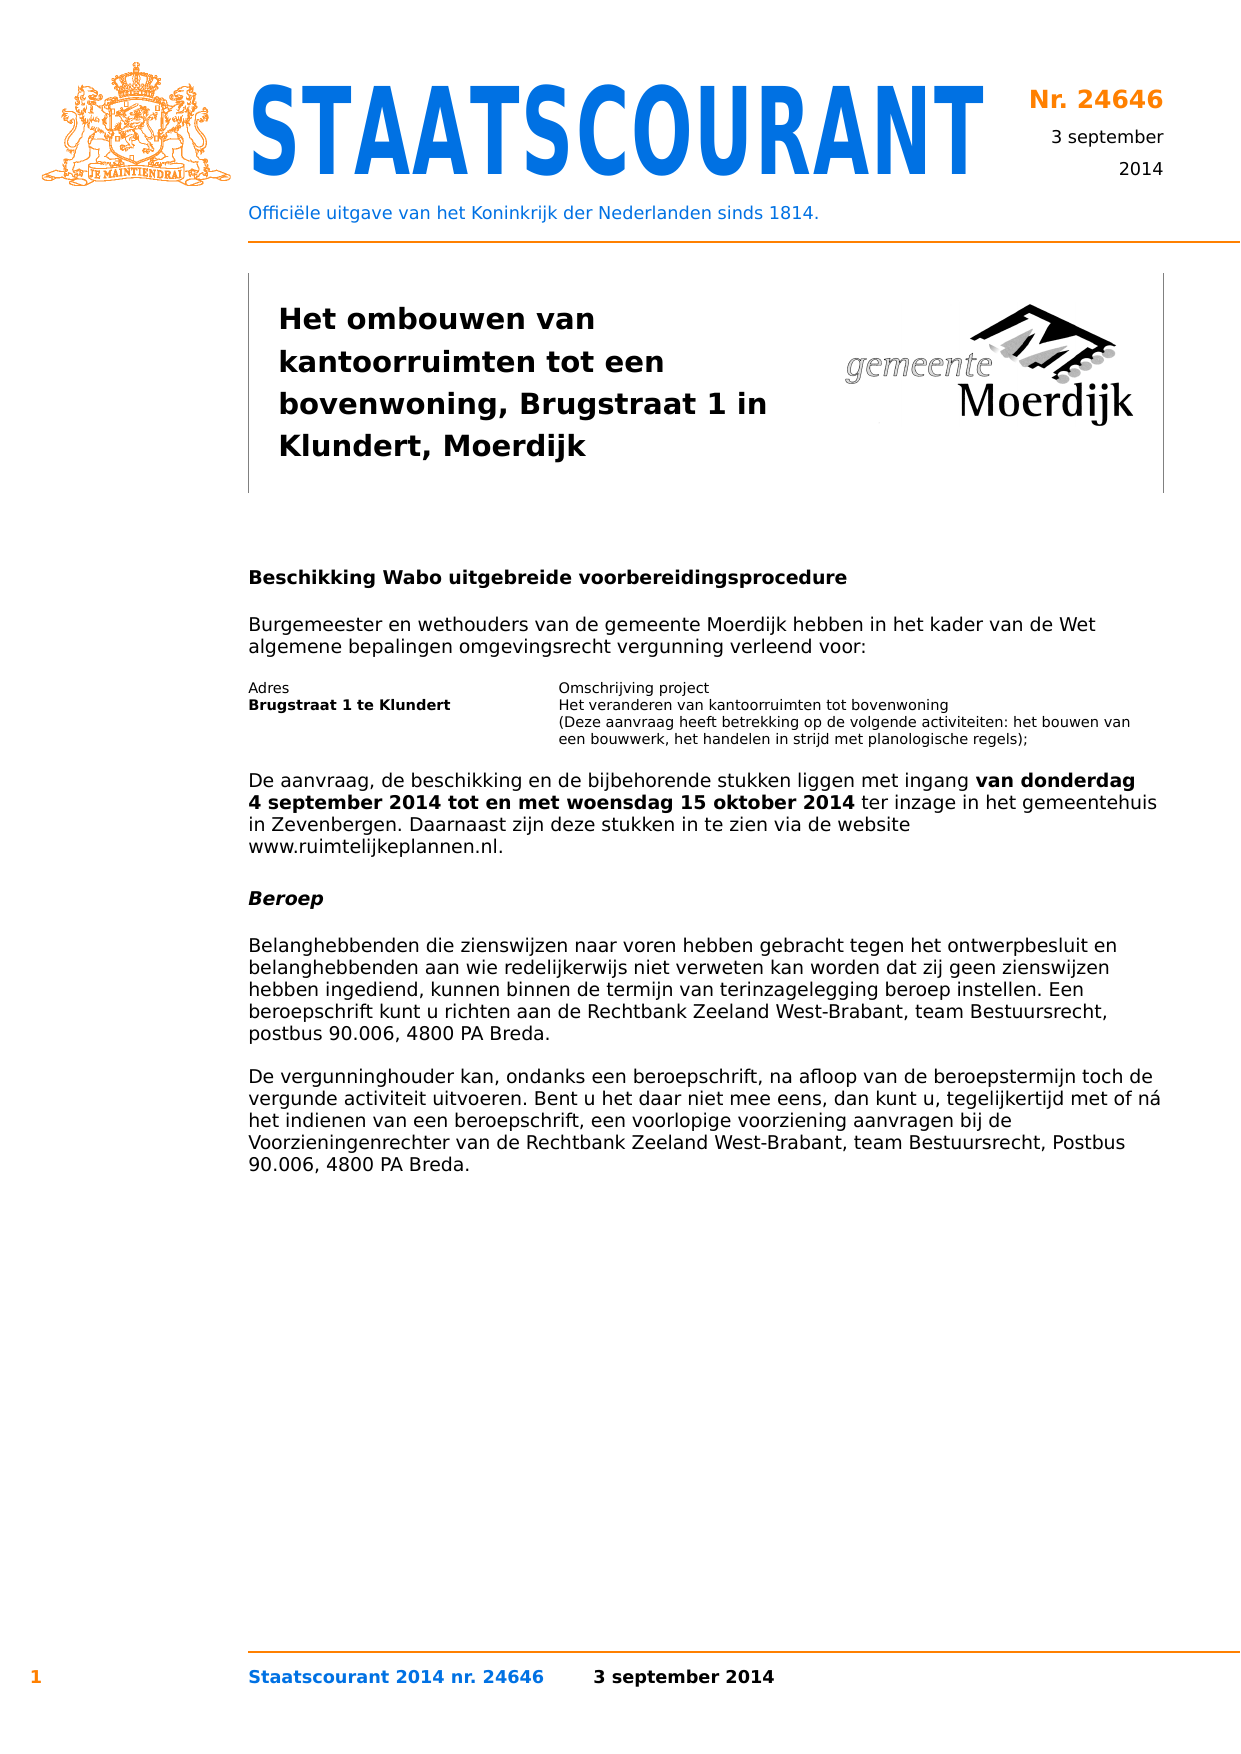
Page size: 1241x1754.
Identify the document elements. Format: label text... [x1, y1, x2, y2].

text Burgemeester en wethouders van de gemeente Moerdijk hebben in het kader van de Wet algemene bepalingen omgevingsrecht vergunning verleend voor: [248, 614, 1163, 658]
table_header [25, 62, 248, 241]
table_cell Brugstraat 1 te Klundert [248, 697, 552, 748]
subtitle Beschikking Wabo uitgebreide voorbereidingsprocedure [248, 567, 1163, 589]
subtitle Het ombouwen van kantoorruimten tot een bovenwoning, Brugstraat 1 in Klundert, Moerdijk [249, 273, 1163, 493]
text De vergunninghouder kan, ondanks een beroepschrift, na afloop van de beroepstermijn toch de vergunde activiteit uitvoeren. Bent u het daar niet mee eens, dan kunt u, tegelijkertijd met of ná het indienen van een beroepschrift, een voorlopige voorziening aanvragen bij de Voorzieningenrechter van de Rechtbank Zeeland West-Brabant, team Bestuursrecht, Postbus 90.006, 4800 PA Breda. [248, 1066, 1163, 1176]
text De aanvraag, de beschikking en de bijbehorende stukken liggen met ingang van donderdag 4 september 2014 tot en met woensdag 15 oktober 2014 ter inzage in het gemeentehuis in Zevenbergen. Daarnaast zijn deze stukken in te zien via de website www.ruimtelijkeplannen.nl. [248, 770, 1163, 858]
table_header STAATSCOURANT [248, 62, 998, 203]
picture [844, 302, 1134, 427]
table_cell 3 september [998, 121, 1240, 153]
table_cell Officiële uitgave van het Koninkrijk der Nederlanden sinds 1814. [248, 203, 1240, 241]
text Belanghebbenden die zienswijzen naar voren hebben gebracht tegen het ontwerpbesluit en belanghebbenden aan wie redelijkerwijs niet verweten kan worden dat zij geen zienswijzen hebben ingediend, kunnen binnen de termijn van terinzagelegging beroep instellen. Een beroepschrift kunt u richten aan de Rechtbank Zeeland West-Brabant, team Bestuursrecht, postbus 90.006, 4800 PA Breda. [248, 934, 1163, 1044]
table_header Adres [248, 680, 552, 697]
table_cell 2014 [998, 153, 1240, 203]
table_cell Het veranderen van kantoorruimten tot bovenwoning (Deze aanvraag heeft betrekking op de volgende activiteiten: het bouwen van een bouwwerk, het handelen in strijd met planologische regels); [553, 697, 1163, 748]
subtitle Beroep [248, 888, 1163, 909]
picture [41, 62, 231, 186]
table_header Nr. 24646 [998, 62, 1240, 121]
table_header Omschrijving project [553, 680, 1163, 697]
